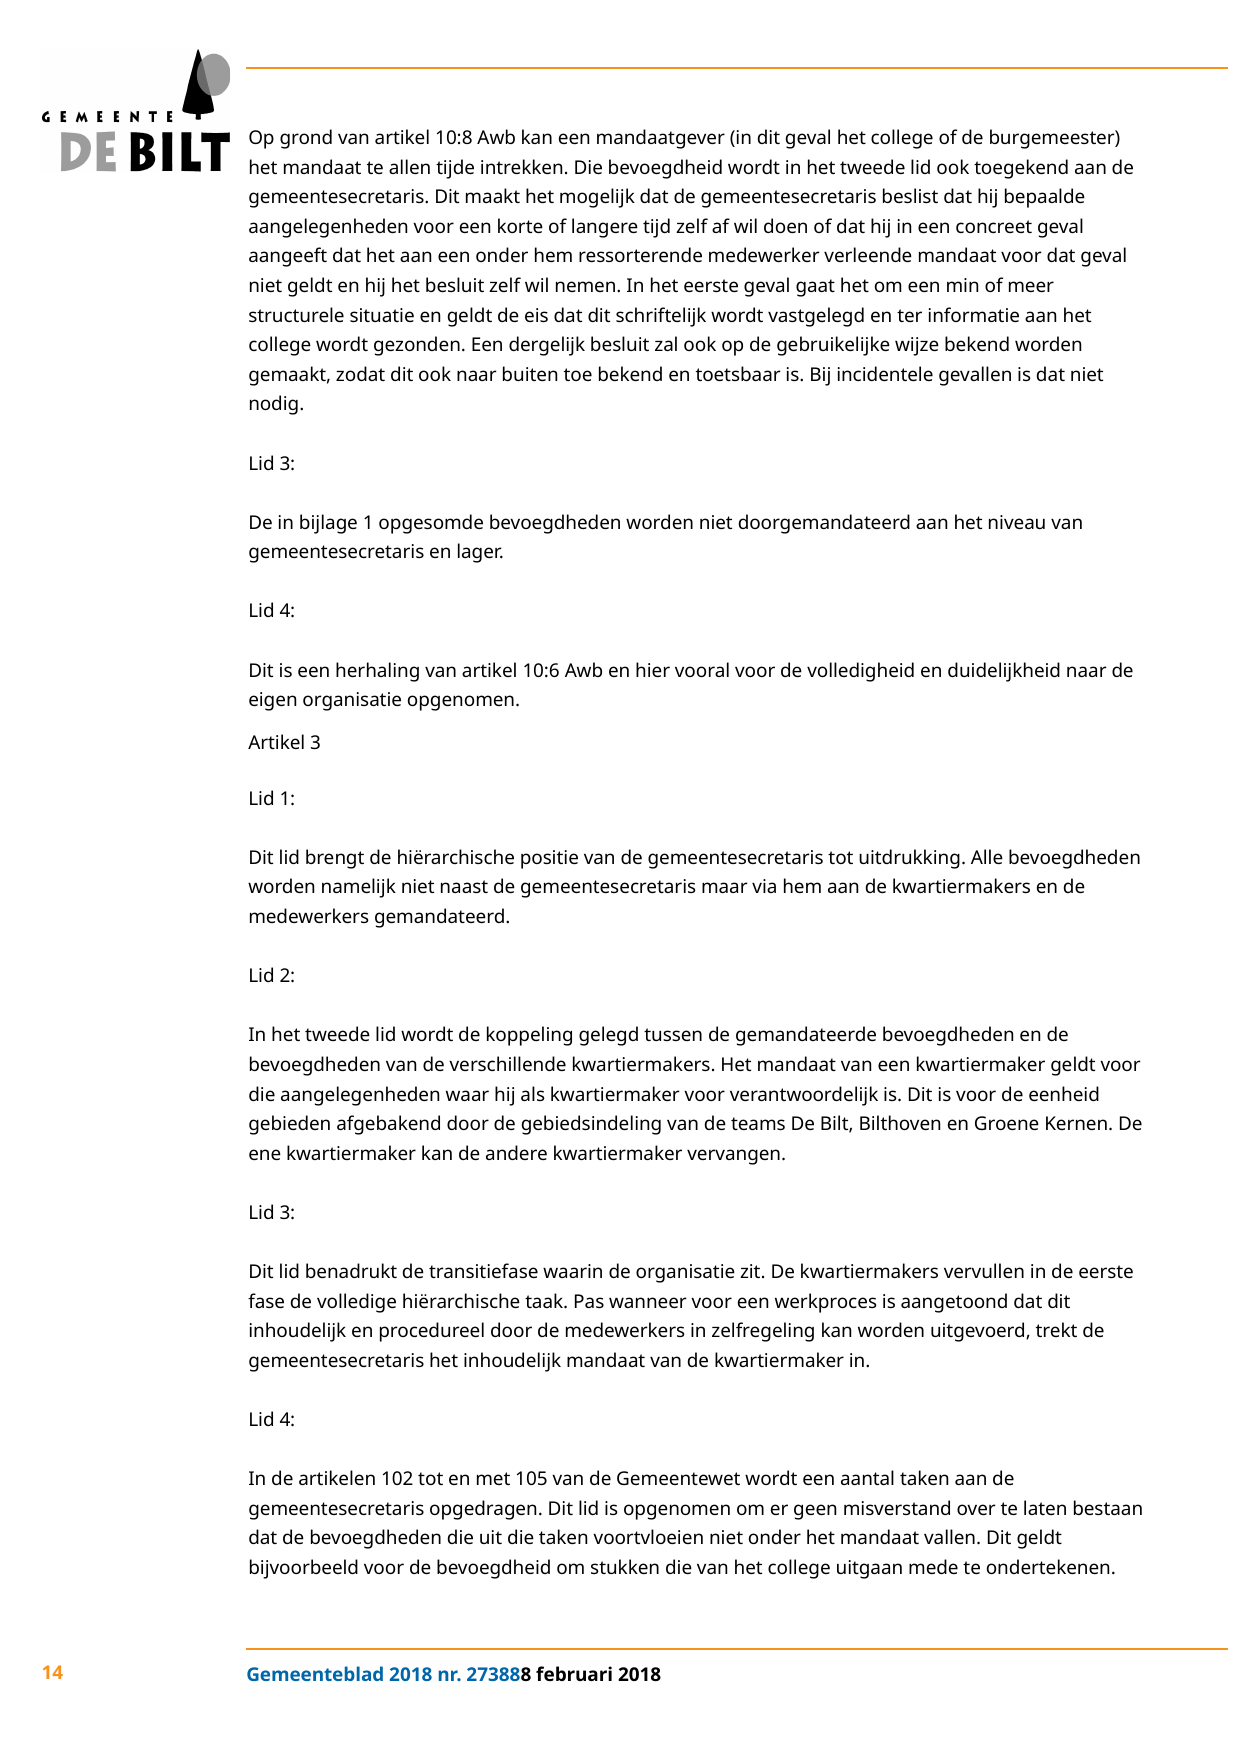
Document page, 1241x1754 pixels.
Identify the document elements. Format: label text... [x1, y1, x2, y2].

text De in bijlage 1 opgesomde bevoegdheden worden niet doorgemandateerd aan het niveau van gemeentesecretaris en lager. [248, 509, 1152, 564]
text Lid 3: [248, 450, 1152, 476]
text In de artikelen 102 tot en met 105 van de Gemeentewet wordt een aantal taken aan de gemeentesecretaris opgedragen. Dit lid is opgenomen om er geen misverstand over te laten bestaan dat de bevoegdheden die uit die taken voortvloeien niet onder het mandaat vallen. Dit geldt bijvoorbeeld voor de bevoegdheid om stukken die van het college uitgaan mede te ondertekenen. [248, 1465, 1152, 1580]
text Lid 2: [248, 962, 1152, 988]
text Artikel 3 [248, 729, 1152, 755]
picture [41, 47, 231, 172]
text Lid 1: [248, 785, 1152, 811]
text Lid 3: [248, 1199, 1152, 1225]
text Dit is een herhaling van artikel 10:6 Awb en hier vooral voor de volledigheid en duidelijkheid naar de eigen organisatie opgenomen. [248, 657, 1152, 712]
text Lid 4: [248, 598, 1152, 623]
text Op grond van artikel 10:8 Awb kan een mandaatgever (in dit geval het college of de burgemeester) het mandaat te allen tijde intrekken. Die bevoegdheid wordt in het tweede lid ook toegekend aan de gemeentesecretaris. Dit maakt het mogelijk dat de gemeentesecretaris beslist dat hij bepaalde aangelegenheden voor een korte of langere tijd zelf af wil doen of dat hij in een concreet geval aangeeft dat het aan een onder hem ressorterende medewerker verleende mandaat voor dat geval niet geldt en hij het besluit zelf wil nemen. In het eerste geval gaat het om een min of meer structurele situatie en geldt de eis dat dit schriftelijk wordt vastgelegd en ter informatie aan het college wordt gezonden. Een dergelijk besluit zal ook op de gebruikelijke wijze bekend worden gemaakt, zodat dit ook naar buiten toe bekend en toetsbaar is. Bij incidentele gevallen is dat niet nodig. [248, 124, 1152, 416]
text In het tweede lid wordt de koppeling gelegd tussen de gemandateerde bevoegdheden en de bevoegdheden van de verschillende kwartiermakers. Het mandaat van een kwartiermaker geldt voor die aangelegenheden waar hij als kwartiermaker voor verantwoordelijk is. Dit is voor de eenheid gebieden afgebakend door de gebiedsindeling van de teams De Bilt, Bilthoven en Groene Kernen. De ene kwartiermaker kan de andere kwartiermaker vervangen. [248, 1022, 1152, 1166]
text Dit lid brengt de hiërarchische positie van de gemeentesecretaris tot uitdrukking. Alle bevoegdheden worden namelijk niet naast de gemeentesecretaris maar via hem aan de kwartiermakers en de medewerkers gemandateerd. [248, 844, 1152, 929]
text Lid 4: [248, 1406, 1152, 1432]
text Dit lid benadrukt de transitiefase waarin de organisatie zit. De kwartiermakers vervullen in de eerste fase de volledige hiërarchische taak. Pas wanneer voor een werkproces is aangetoond dat dit inhoudelijk en procedureel door de medewerkers in zelfregeling kan worden uitgevoerd, trekt de gemeentesecretaris het inhoudelijk mandaat van de kwartiermaker in. [248, 1258, 1152, 1373]
